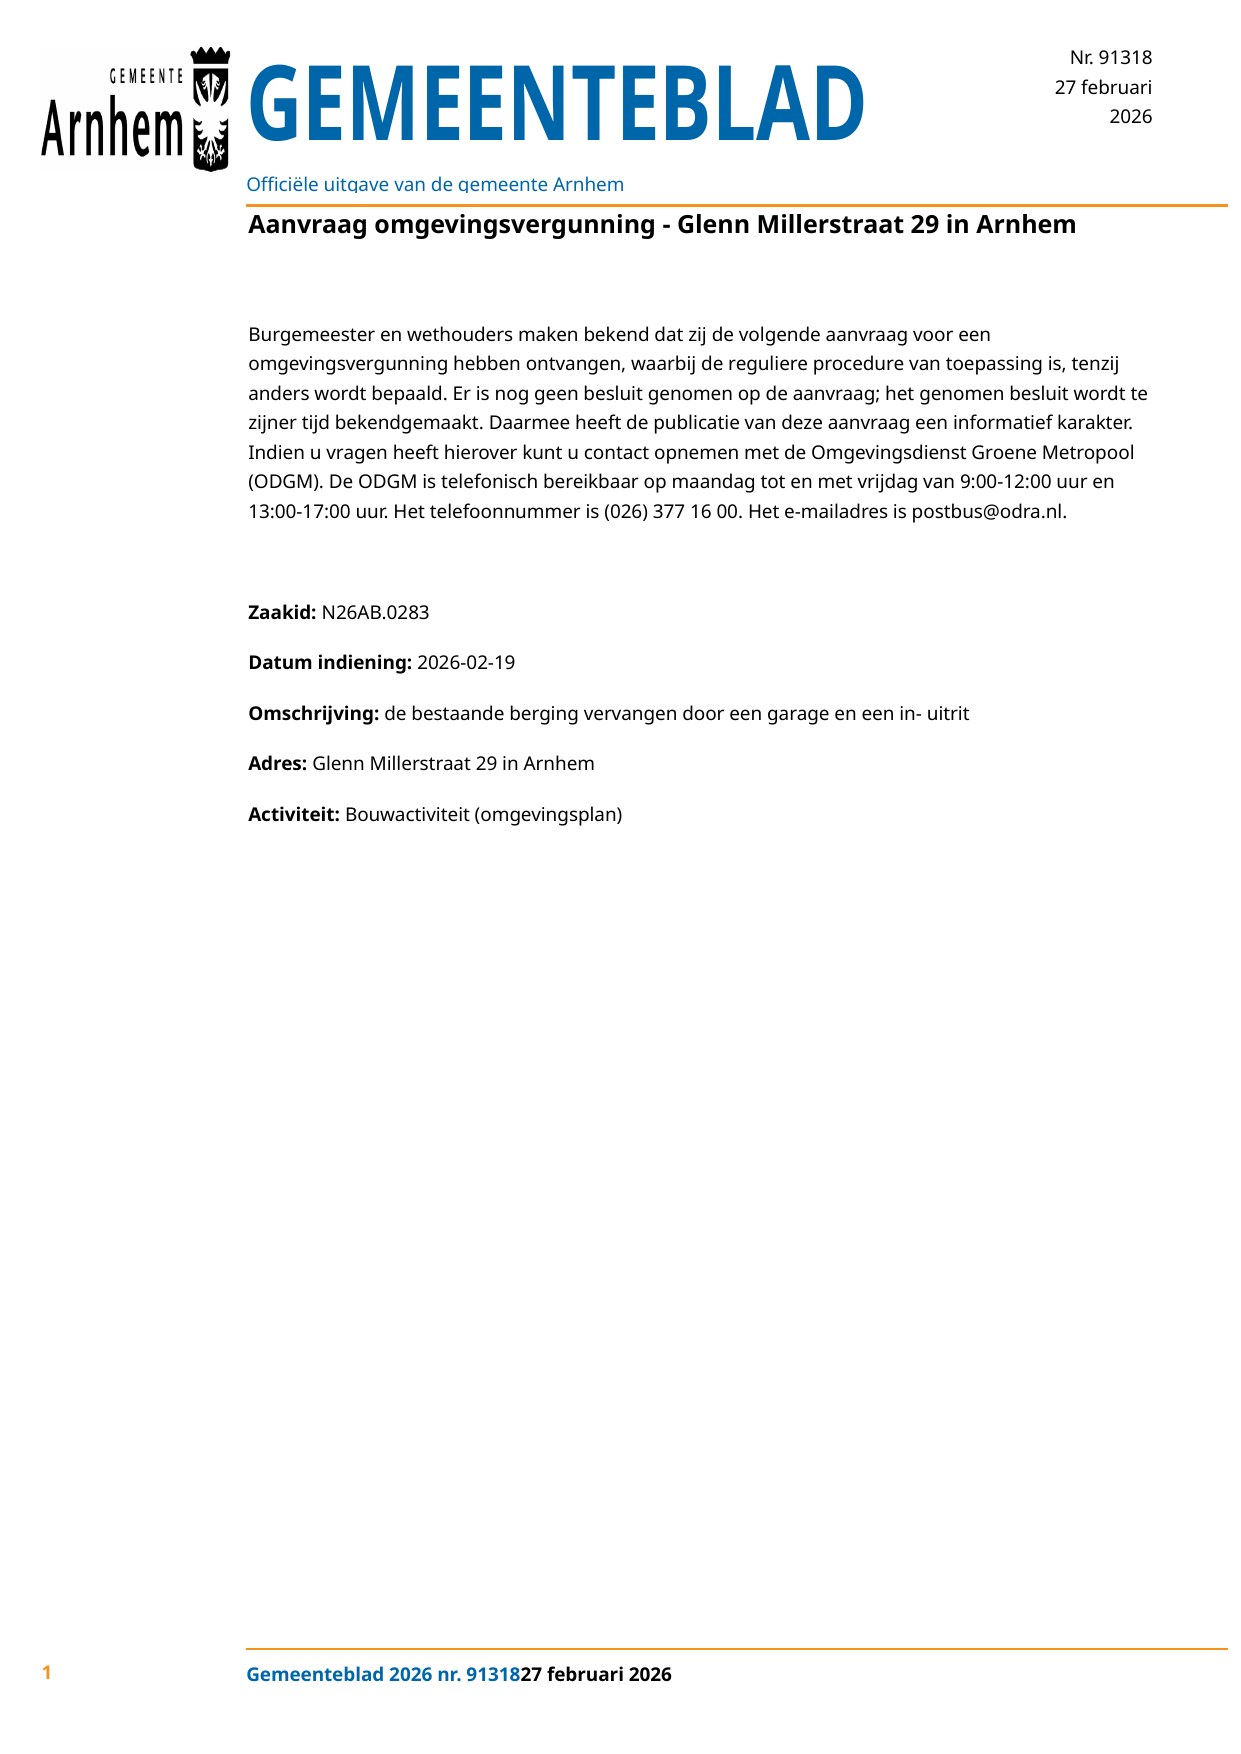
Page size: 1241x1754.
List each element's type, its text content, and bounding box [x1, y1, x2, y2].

text Aanvraag omgevingsvergunning - Glenn Millerstraat 29 in Arnhem [248, 207, 1152, 241]
text Zaakid: N26AB.0283 [248, 599, 1152, 625]
text Omschrijving: de bestaande berging vervangen door een garage en een in- uitrit [248, 700, 1152, 726]
text Activiteit: Bouwactiviteit (omgevingsplan) [248, 801, 1152, 826]
picture [41, 47, 231, 172]
text Burgemeester en wethouders maken bekend dat zij de volgende aanvraag voor een omgevingsvergunning hebben ontvangen, waarbij de reguliere procedure van toepassing is, tenzij anders wordt bepaald. Er is nog geen besluit genomen op de aanvraag; het genomen besluit wordt te zijner tijd bekendgemaakt. Daarmee heeft de publicatie van deze aanvraag een informatief karakter. Indien u vragen heeft hierover kunt u contact opnemen met de Omgevingsdienst Groene Metropool (ODGM). De ODGM is telefonisch bereikbaar op maandag tot en met vrijdag van 9:00-12:00 uur en 13:00-17:00 uur. Het telefoonnummer is (026) 377 16 00. Het e-mailadres is postbus@odra.nl. [248, 321, 1152, 524]
text Datum indiening: 2026-02-19 [248, 649, 1152, 675]
text Adres: Glenn Millerstraat 29 in Arnhem [248, 750, 1152, 776]
